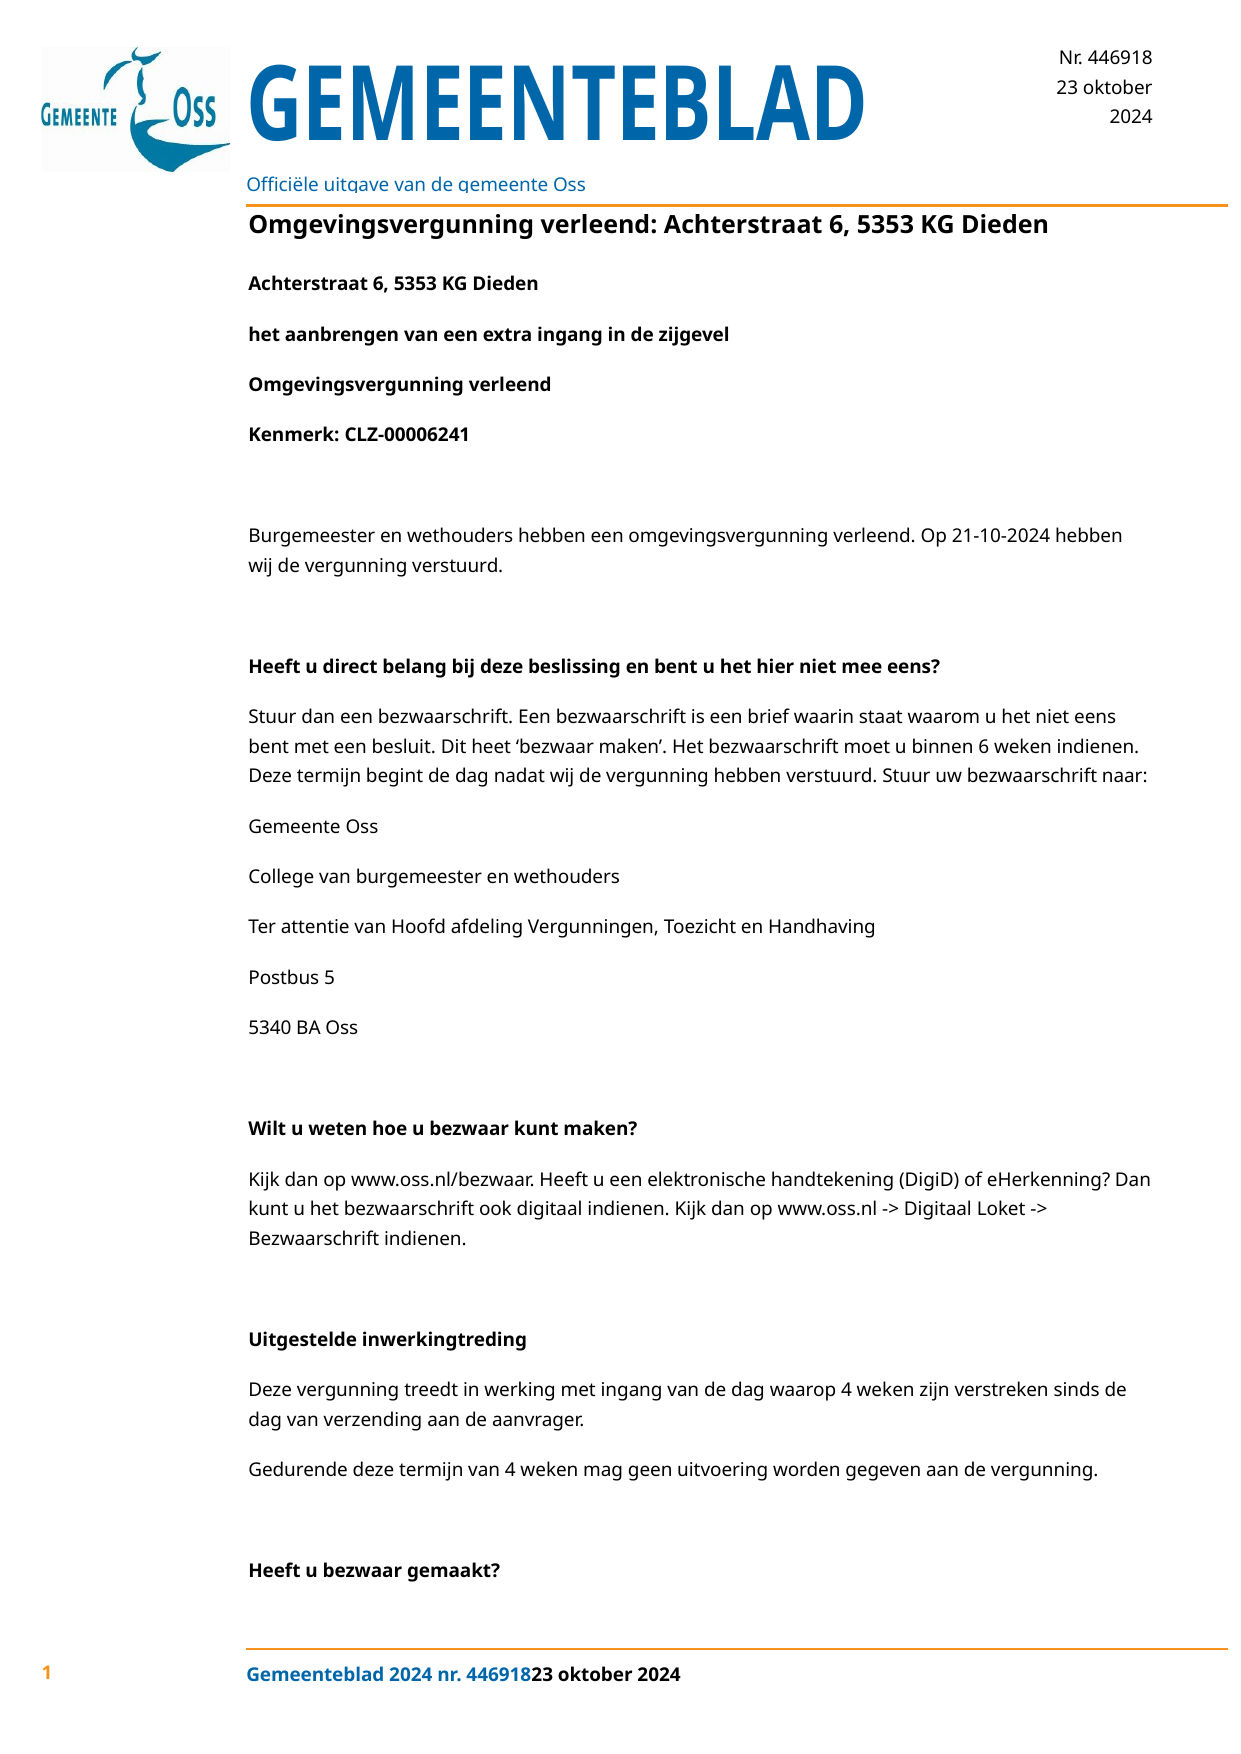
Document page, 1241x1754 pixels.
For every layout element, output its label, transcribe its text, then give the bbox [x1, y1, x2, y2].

text Omgevingsvergunning verleend: Achterstraat 6, 5353 KG Dieden [248, 207, 1152, 241]
text Heeft u direct belang bij deze beslissing en bent u het hier niet mee eens? [248, 653, 1152, 678]
text Achterstraat 6, 5353 KG Dieden [248, 270, 1152, 296]
text Kenmerk: CLZ-00006241 [248, 422, 1152, 447]
picture [41, 47, 231, 172]
text Deze vergunning treedt in werking met ingang van de dag waarop 4 weken zijn verstreken sinds de dag van verzending aan de aanvrager. [248, 1376, 1152, 1431]
text Burgemeester en wethouders hebben een omgevingsvergunning verleend. Op 21-10-2024 hebben wij de vergunning verstuurd. [248, 522, 1152, 578]
text Uitgestelde inwerkingtreding [248, 1326, 1152, 1351]
text Wilt u weten hoe u bezwaar kunt maken? [248, 1115, 1152, 1141]
text Heeft u bezwaar gemaakt? [248, 1557, 1152, 1583]
text Ter attentie van Hoofd afdeling Vergunningen, Toezicht en Handhaving [248, 914, 1152, 939]
text College van burgemeester en wethouders [248, 863, 1152, 889]
text Omgevingsvergunning verleend [248, 371, 1152, 397]
text het aanbrengen van een extra ingang in de zijgevel [248, 321, 1152, 346]
text Gedurende deze termijn van 4 weken mag geen uitvoering worden gegeven aan de vergunning. [248, 1456, 1152, 1482]
text Gemeente Oss [248, 813, 1152, 838]
text Stuur dan een bezwaarschrift. Een bezwaarschrift is een brief waarin staat waarom u het niet eens bent met een besluit. Dit heet ‘bezwaar maken’. Het bezwaarschrift moet u binnen 6 weken indienen. Deze termijn begint de dag nadat wij de vergunning hebben verstuurd. Stuur uw bezwaarschrift naar: [248, 703, 1152, 788]
text 5340 BA Oss [248, 1014, 1152, 1040]
text Postbus 5 [248, 964, 1152, 990]
text Kijk dan op www.oss.nl/bezwaar. Heeft u een elektronische handtekening (DigiD) of eHerkenning? Dan kunt u het bezwaarschrift ook digitaal indienen. Kijk dan op www.oss.nl -> Digitaal Loket -> Bezwaarschrift indienen. [248, 1166, 1152, 1251]
